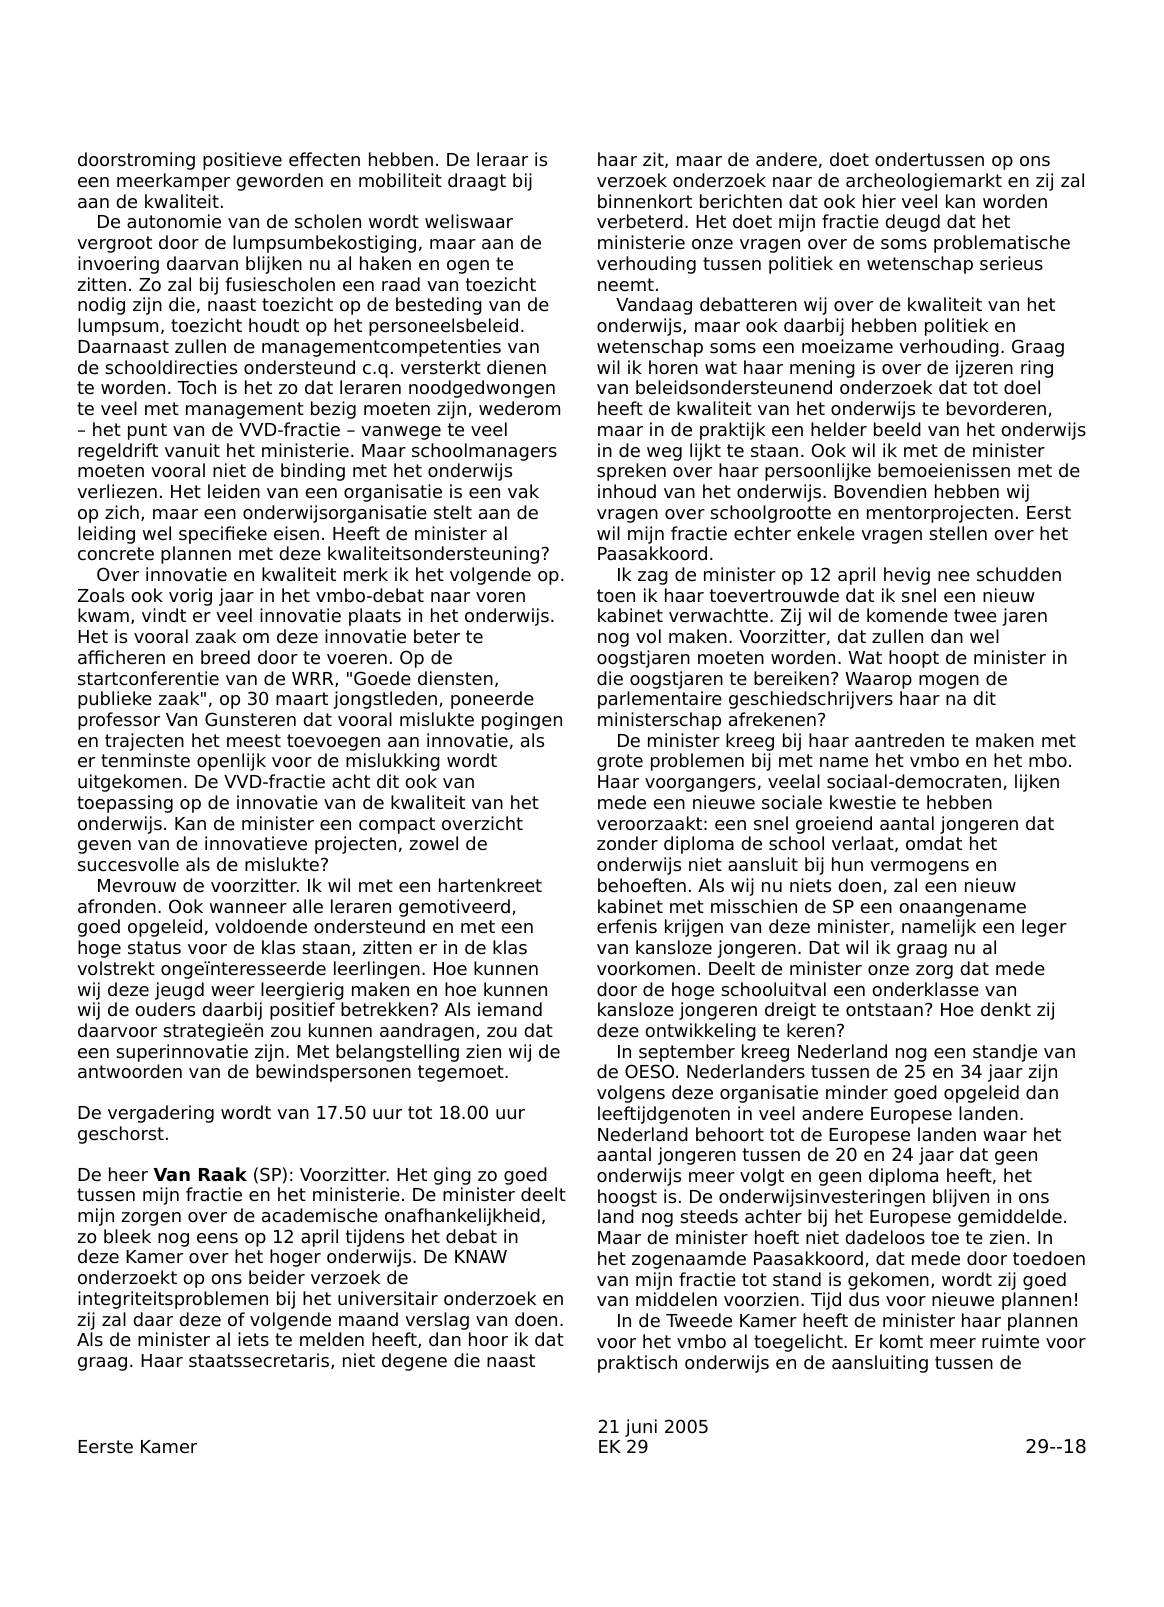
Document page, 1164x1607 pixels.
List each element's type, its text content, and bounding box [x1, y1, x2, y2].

text In september kreeg Nederland nog een standje van de OESO. Nederlanders tussen de 25 en 34 jaar zijn volgens deze organisatie minder goed opgeleid dan leeftijdgenoten in veel andere Europese landen. Nederland behoort tot de Europese landen waar het aantal jongeren tussen de 20 en 24 jaar dat geen onderwijs meer volgt en geen diploma heeft, het hoogst is. De onderwijsinvesteringen blijven in ons land nog steeds achter bij het Europese gemiddelde. Maar de minister hoeft niet dadeloos toe te zien. In het zogenaamde Paasakkoord, dat mede door toedoen van mijn fractie tot stand is gekomen, wordt zij goed van middelen voorzien. Tijd dus voor nieuwe plannen! [596, 1042, 1087, 1311]
text De heer Van Raak (SP): Voorzitter. Het ging zo goed tussen mijn fractie en het ministerie. De minister deelt mijn zorgen over de academische onafhankelijkheid, zo bleek nog eens op 12 april tijdens het debat in deze Kamer over het hoger onderwijs. De KNAW onderzoekt op ons beider verzoek de integriteitsproblemen bij het universitair onderzoek en zij zal daar deze of volgende maand verslag van doen. Als de minister al iets te melden heeft, dan hoor ik dat graag. Haar staatssecretaris, niet degene die naast [77, 1164, 567, 1372]
text In de Tweede Kamer heeft de minister haar plannen voor het vmbo al toegelicht. Er komt meer ruimte voor praktisch onderwijs en de aansluiting tussen de [596, 1311, 1087, 1373]
text De autonomie van de scholen wordt weliswaar vergroot door de lumpsumbekostiging, maar aan de invoering daarvan blijken nu al haken en ogen te zitten. Zo zal bij fusiescholen een raad van toezicht nodig zijn die, naast toezicht op de besteding van de lumpsum, toezicht houdt op het personeelsbeleid. Daarnaast zullen de managementcompetenties van de schooldirecties ondersteund c.q. versterkt dienen te worden. Toch is het zo dat leraren noodgedwongen te veel met management bezig moeten zijn, wederom – het punt van de VVD-fractie – vanwege te veel regeldrift vanuit het ministerie. Maar schoolmanagers moeten vooral niet de binding met het onderwijs verliezen. Het leiden van een organisatie is een vak op zich, maar een onderwijsorganisatie stelt aan de leiding wel specifieke eisen. Heeft de minister al concrete plannen met deze kwaliteitsondersteuning? [77, 212, 567, 565]
text doorstroming positieve effecten hebben. De leraar is een meerkamper geworden en mobiliteit draagt bij aan de kwaliteit. [77, 150, 567, 212]
text haar zit, maar de andere, doet ondertussen op ons verzoek onderzoek naar de archeologiemarkt en zij zal binnenkort berichten dat ook hier veel kan worden verbeterd. Het doet mijn fractie deugd dat het ministerie onze vragen over de soms problematische verhouding tussen politiek en wetenschap serieus neemt. [596, 150, 1087, 295]
text Ik zag de minister op 12 april hevig nee schudden toen ik haar toevertrouwde dat ik snel een nieuw kabinet verwachtte. Zij wil de komende twee jaren nog vol maken. Voorzitter, dat zullen dan wel oogstjaren moeten worden. Wat hoopt de minister in die oogstjaren te bereiken? Waarop mogen de parlementaire geschiedschrijvers haar na dit ministerschap afrekenen? [596, 565, 1087, 731]
text De vergadering wordt van 17.50 uur tot 18.00 uur geschorst. [77, 1103, 567, 1144]
text De minister kreeg bij haar aantreden te maken met grote problemen bij met name het vmbo en het mbo. Haar voorgangers, veelal sociaal-democraten, lijken mede een nieuwe sociale kwestie te hebben veroorzaakt: een snel groeiend aantal jongeren dat zonder diploma de school verlaat, omdat het onderwijs niet aansluit bij hun vermogens en behoeften. Als wij nu niets doen, zal een nieuw kabinet met misschien de SP een onaangename erfenis krijgen van deze minister, namelijk een leger van kansloze jongeren. Dat wil ik graag nu al voorkomen. Deelt de minister onze zorg dat mede door de hoge schooluitval een onderklasse van kansloze jongeren dreigt te ontstaan? Hoe denkt zij deze ontwikkeling te keren? [596, 731, 1087, 1042]
text Over innovatie en kwaliteit merk ik het volgende op. Zoals ook vorig jaar in het vmbo-debat naar voren kwam, vindt er veel innovatie plaats in het onderwijs. Het is vooral zaak om deze innovatie beter te afficheren en breed door te voeren. Op de startconferentie van de WRR, "Goede diensten, publieke zaak", op 30 maart jongstleden, poneerde professor Van Gunsteren dat vooral mislukte pogingen en trajecten het meest toevoegen aan innovatie, als er tenminste openlijk voor de mislukking wordt uitgekomen. De VVD-fractie acht dit ook van toepassing op de innovatie van de kwaliteit van het onderwijs. Kan de minister een compact overzicht geven van de innovatieve projecten, zowel de succesvolle als de mislukte? [77, 565, 567, 876]
text Mevrouw de voorzitter. Ik wil met een hartenkreet afronden. Ook wanneer alle leraren gemotiveerd, goed opgeleid, voldoende ondersteund en met een hoge status voor de klas staan, zitten er in de klas volstrekt ongeïnteresseerde leerlingen. Hoe kunnen wij deze jeugd weer leergierig maken en hoe kunnen wij de ouders daarbij positief betrekken? Als iemand daarvoor strategieën zou kunnen aandragen, zou dat een superinnovatie zijn. Met belangstelling zien wij de antwoorden van de bewindspersonen tegemoet. [77, 876, 567, 1083]
text Vandaag debatteren wij over de kwaliteit van het onderwijs, maar ook daarbij hebben politiek en wetenschap soms een moeizame verhouding. Graag wil ik horen wat haar mening is over de ijzeren ring van beleidsondersteunend onderzoek dat tot doel heeft de kwaliteit van het onderwijs te bevorderen, maar in de praktijk een helder beeld van het onderwijs in de weg lijkt te staan. Ook wil ik met de minister spreken over haar persoonlijke bemoeienissen met de inhoud van het onderwijs. Bovendien hebben wij vragen over schoolgrootte en mentorprojecten. Eerst wil mijn fractie echter enkele vragen stellen over het Paasakkoord. [596, 295, 1087, 565]
